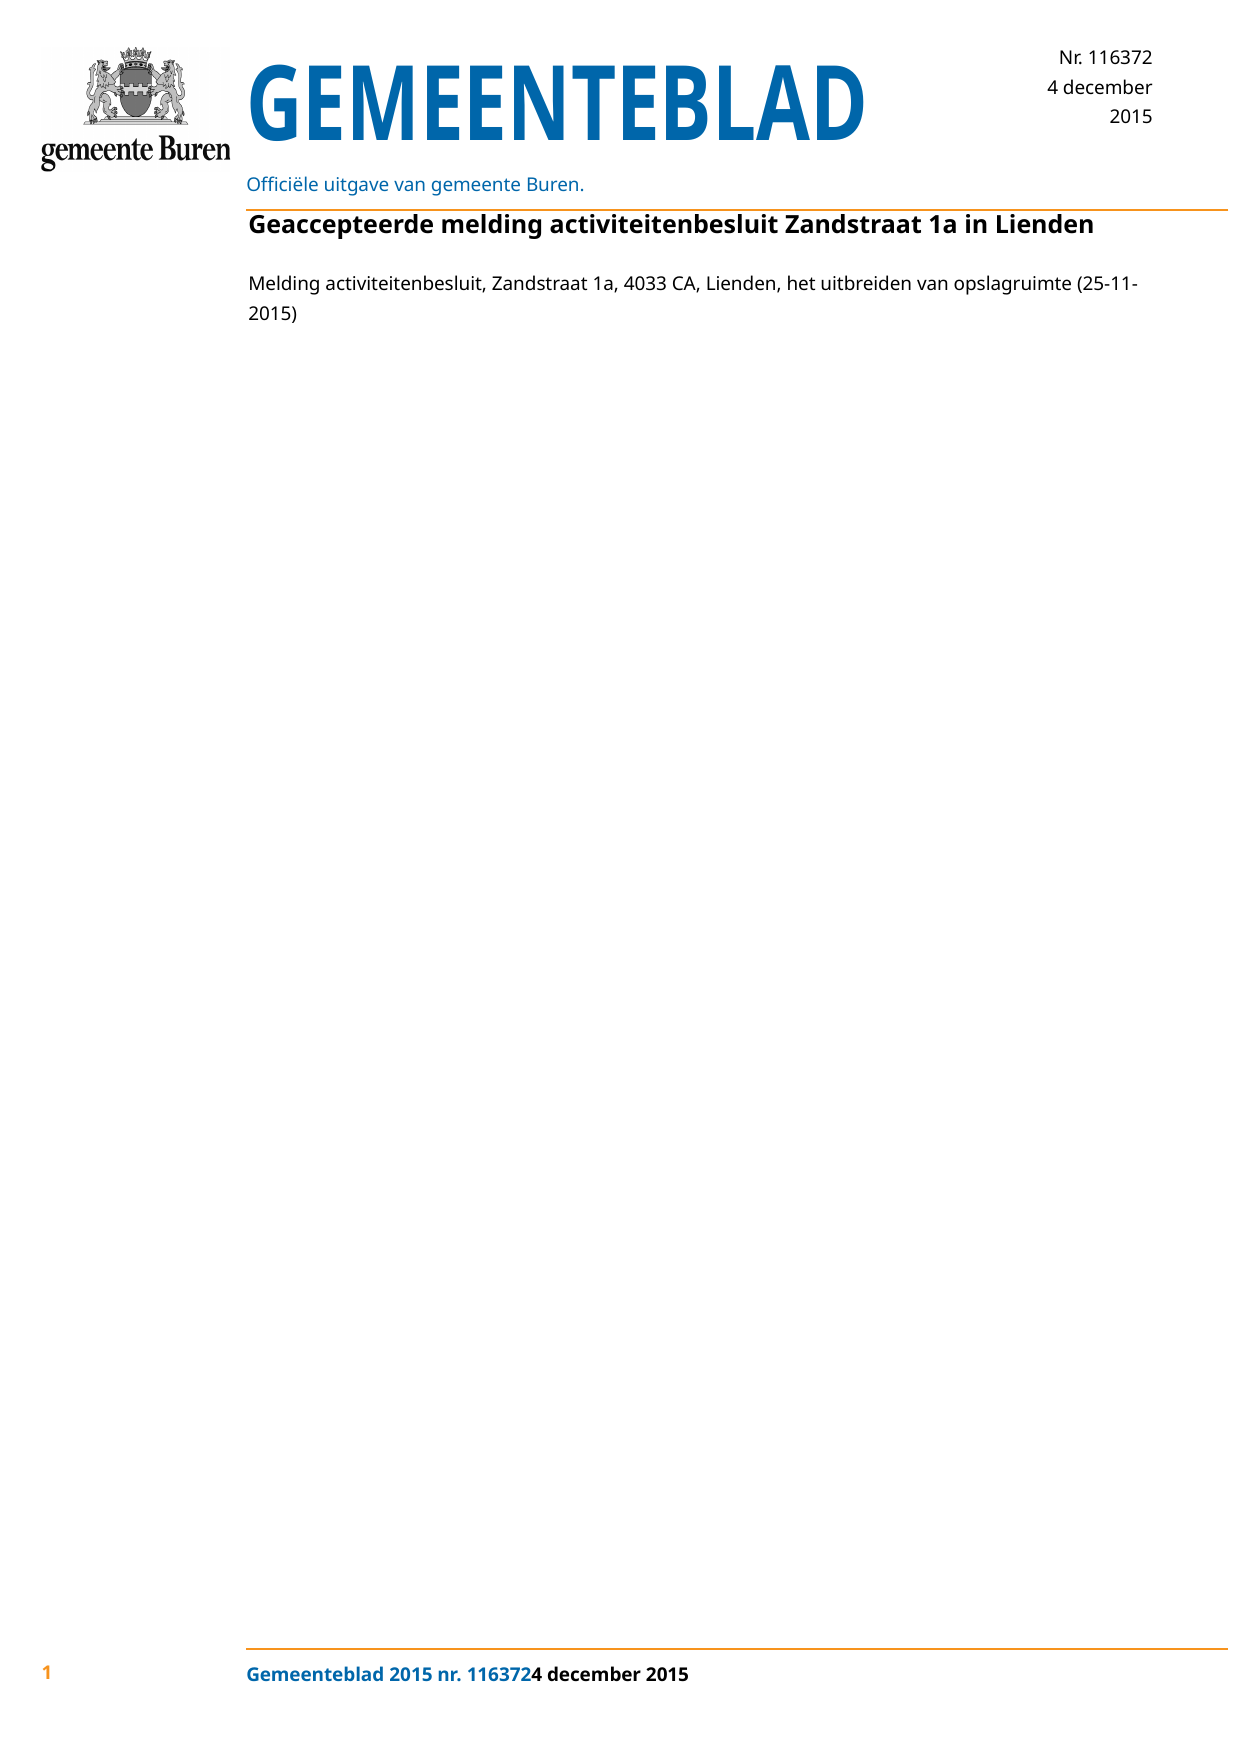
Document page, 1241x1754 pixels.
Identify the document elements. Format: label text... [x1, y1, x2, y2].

picture [41, 47, 231, 172]
text Geaccepteerde melding activiteitenbesluit Zandstraat 1a in Lienden [248, 211, 1152, 241]
text Melding activiteitenbesluit, Zandstraat 1a, 4033 CA, Lienden, het uitbreiden van opslagruimte (25-11-2015) [248, 270, 1152, 326]
